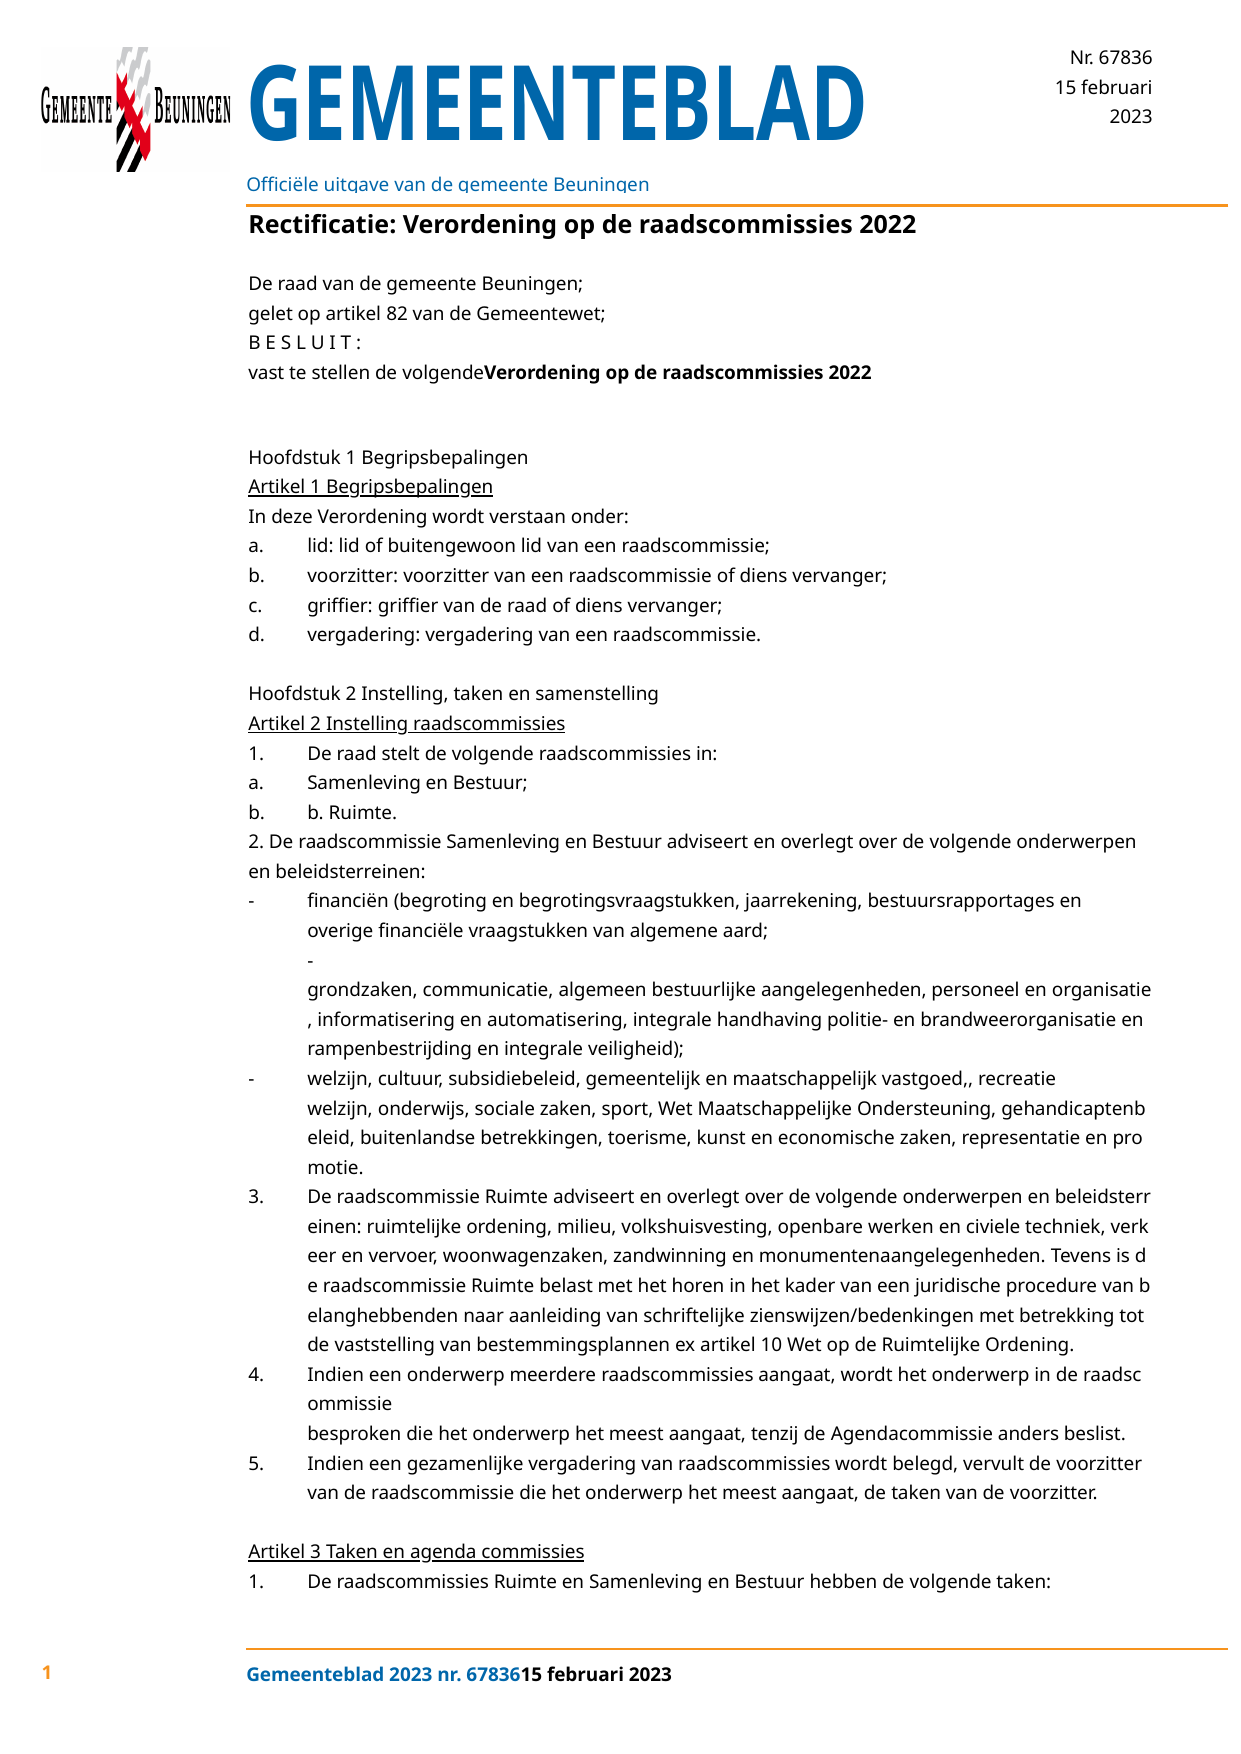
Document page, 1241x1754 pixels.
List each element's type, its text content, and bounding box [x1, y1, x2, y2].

text Artikel 2 Instelling raadscommissies [248, 710, 1152, 736]
list griffier: griffier van de raad of diens vervanger; [248, 592, 1152, 618]
text Rectificatie: Verordening op de raadscommissies 2022 [248, 207, 1152, 241]
text Artikel 1 Begripsbepalingen [248, 473, 1152, 499]
list b. Ruimte. [248, 799, 1152, 825]
list De raadscommissies Ruimte en Samenleving en Bestuur hebben de volgende taken: [248, 1568, 1152, 1594]
text B E S L U I T : [248, 329, 1152, 355]
list welzijn, cultuur, subsidiebeleid, gemeentelijk en maatschappelijk vastgoed,, recreatie welzijn, onderwijs, sociale zaken, sport, Wet Maatschappelijke Ondersteuning, gehandicaptenbeleid, buitenlandse betrekkingen, toerisme, kunst en economische zaken, representatie en promotie. [248, 1065, 1152, 1180]
list Samenleving en Bestuur; [248, 769, 1152, 795]
list De raadscommissie Ruimte adviseert en overlegt over de volgende onderwerpen en beleidsterreinen: ruimtelijke ordening, milieu, volkshuisvesting, openbare werken en civiele techniek, verkeer en vervoer, woonwagenzaken, zandwinning en monumentenaangelegenheden. Tevens is de raadscommissie Ruimte belast met het horen in het kader van een juridische procedure van belanghebbenden naar aanleiding van schriftelijke zienswijzen/bedenkingen met betrekking tot de vaststelling van bestemmingsplannen ex artikel 10 Wet op de Ruimtelijke Ordening. [248, 1183, 1152, 1357]
text In deze Verordening wordt verstaan onder: [248, 503, 1152, 529]
text gelet op artikel 82 van de Gemeentewet; [248, 300, 1152, 326]
text vast te stellen de volgendeVerordening op de raadscommissies 2022 [248, 359, 1152, 385]
text Hoofdstuk 2 Instelling, taken en samenstelling [248, 681, 1152, 706]
text 2. De raadscommissie Samenleving en Bestuur adviseert en overlegt over de volgende onderwerpen en beleidsterreinen: [248, 828, 1152, 884]
text Artikel 3 Taken en agenda commissies [248, 1538, 1152, 1564]
list lid: lid of buitengewoon lid van een raadscommissie; [248, 533, 1152, 558]
list Indien een onderwerp meerdere raadscommissies aangaat, wordt het onderwerp in de raadscommissie besproken die het onderwerp het meest aangaat, tenzij de Agendacommissie anders beslist. [248, 1361, 1152, 1446]
text De raad van de gemeente Beuningen; [248, 270, 1152, 296]
list De raad stelt de volgende raadscommissies in: [248, 740, 1152, 766]
list Indien een gezamenlijke vergadering van raadscommissies wordt belegd, vervult de voorzitter van de raadscommissie die het onderwerp het meest aangaat, de taken van de voorzitter. [248, 1450, 1152, 1505]
list financiën (begroting en begrotingsvraagstukken, jaarrekening, bestuursrapportages en overige financiële vraagstukken van algemene aard; [248, 888, 1152, 943]
list vergadering: vergadering van een raadscommissie. [248, 621, 1152, 647]
list voorzitter: voorzitter van een raadscommissie of diens vervanger; [248, 562, 1152, 588]
picture [41, 47, 231, 172]
text Hoofdstuk 1 Begripsbepalingen [248, 444, 1152, 470]
list - grondzaken, communicatie, algemeen bestuurlijke aangelegenheden, personeel en organisatie, informatisering en automatisering, integrale handhaving politie- en brandweerorganisatie en rampenbestrijding en integrale veiligheid); [248, 947, 1152, 1061]
